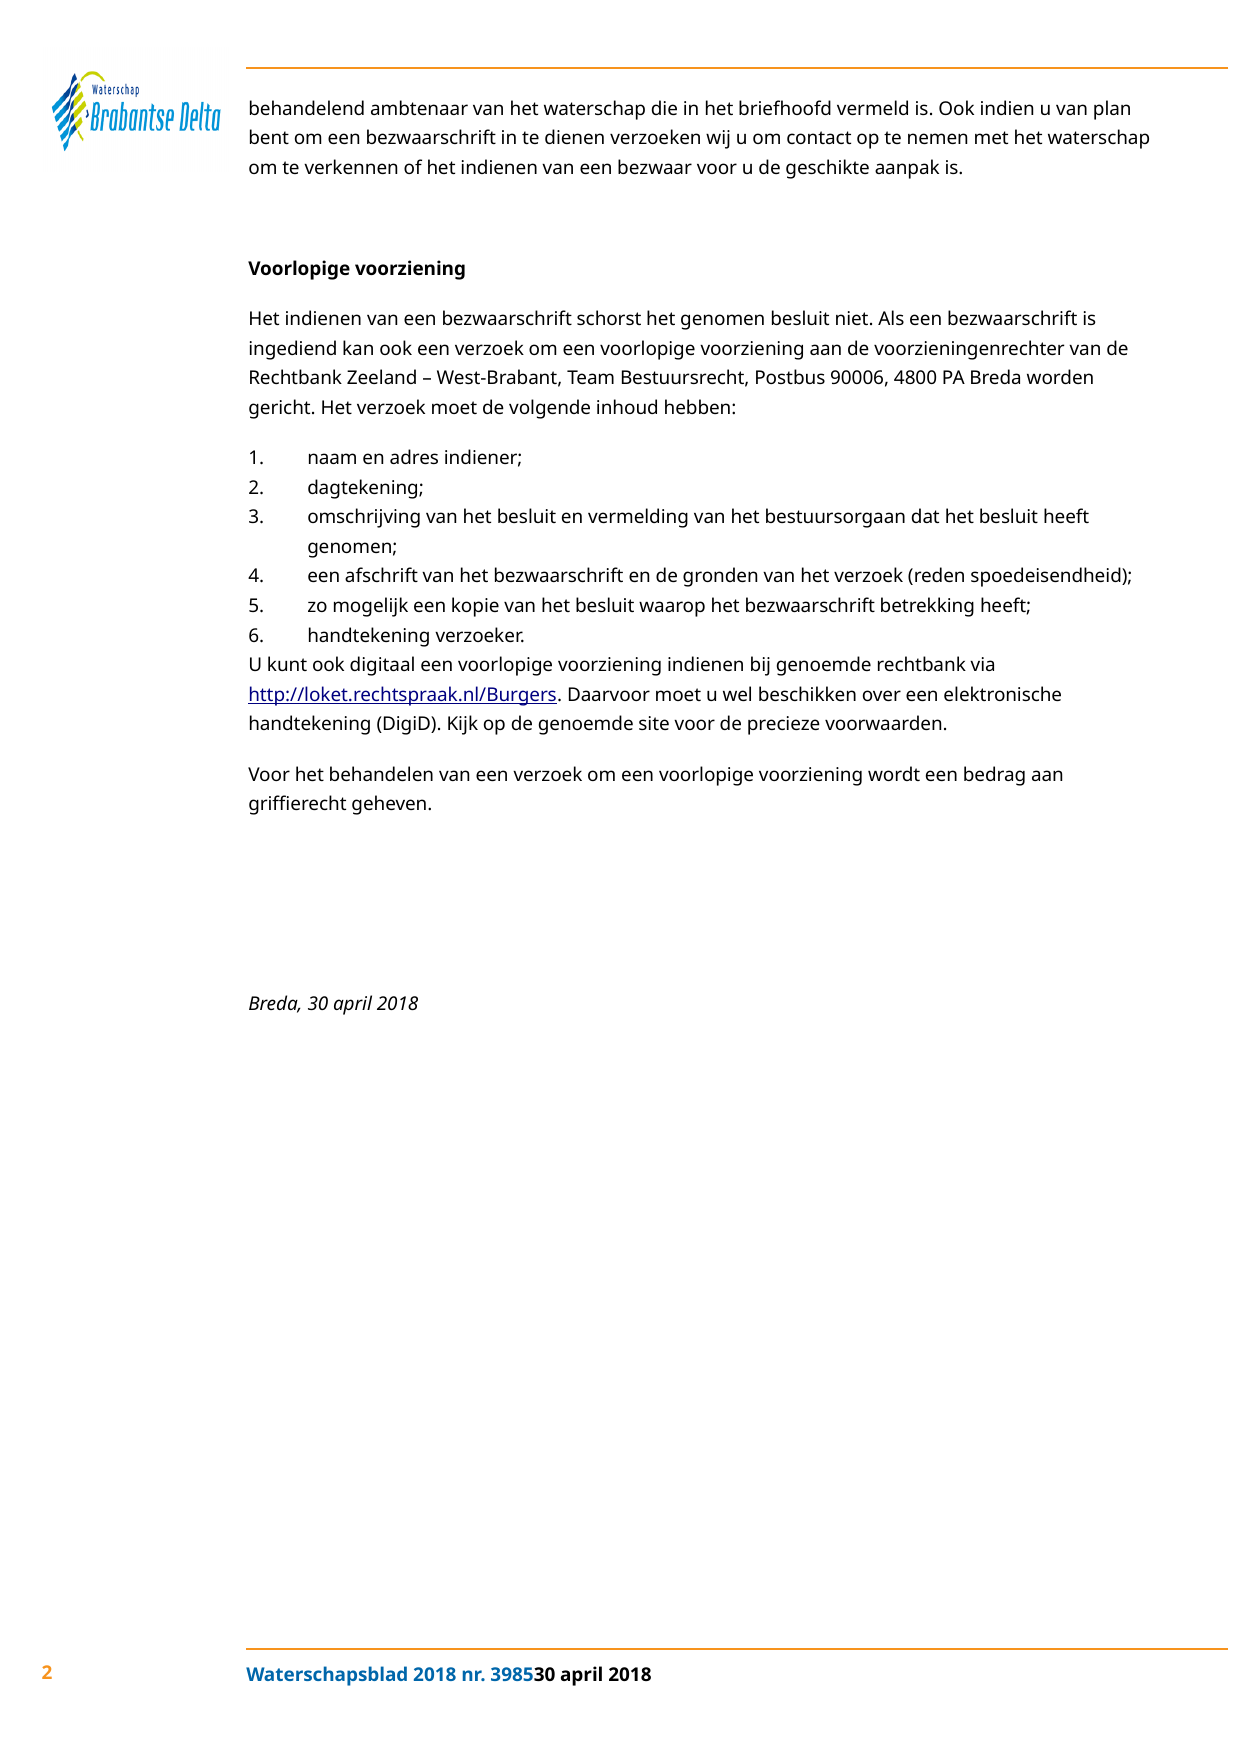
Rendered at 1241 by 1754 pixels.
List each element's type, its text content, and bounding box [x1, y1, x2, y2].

list zo mogelijk een kopie van het besluit waarop het bezwaarschrift betrekking heeft; [248, 592, 1152, 618]
text Het indienen van een bezwaarschrift schorst het genomen besluit niet. Als een bezwaarschrift is ingediend kan ook een verzoek om een voorlopige voorziening aan de voorzieningenrechter van de Rechtbank Zeeland – West-Brabant, Team Bestuursrecht, Postbus 90006, 4800 PA Breda worden gericht. Het verzoek moet de volgende inhoud hebben: [248, 305, 1152, 420]
text U kunt ook digitaal een voorlopige voorziening indienen bij genoemde rechtbank via http://loket.rechtspraak.nl/Burgers. Daarvoor moet u wel beschikken over een elektronische handtekening (DigiD). Kijk op de genoemde site voor de precieze voorwaarden. [248, 651, 1152, 736]
text Breda, 30 april 2018 [248, 990, 1152, 1015]
picture [41, 47, 231, 172]
list handtekening verzoeker. [248, 622, 1152, 648]
list omschrijving van het besluit en vermelding van het bestuursorgaan dat het besluit heeft genomen; [248, 503, 1152, 559]
text Voorlopige voorziening [248, 255, 1152, 281]
list naam en adres indiener; [248, 444, 1152, 470]
list dagtekening; [248, 474, 1152, 500]
list een afschrift van het bezwaarschrift en de gronden van het verzoek (reden spoedeisendheid); [248, 563, 1152, 588]
text Voor het behandelen van een verzoek om een voorlopige voorziening wordt een bedrag aan griffierecht geheven. [248, 761, 1152, 816]
text behandelend ambtenaar van het waterschap die in het briefhoofd vermeld is. Ook indien u van plan bent om een bezwaarschrift in te dienen verzoeken wij u om contact op te nemen met het waterschap om te verkennen of het indienen van een bezwaar voor u de geschikte aanpak is. [248, 95, 1152, 180]
